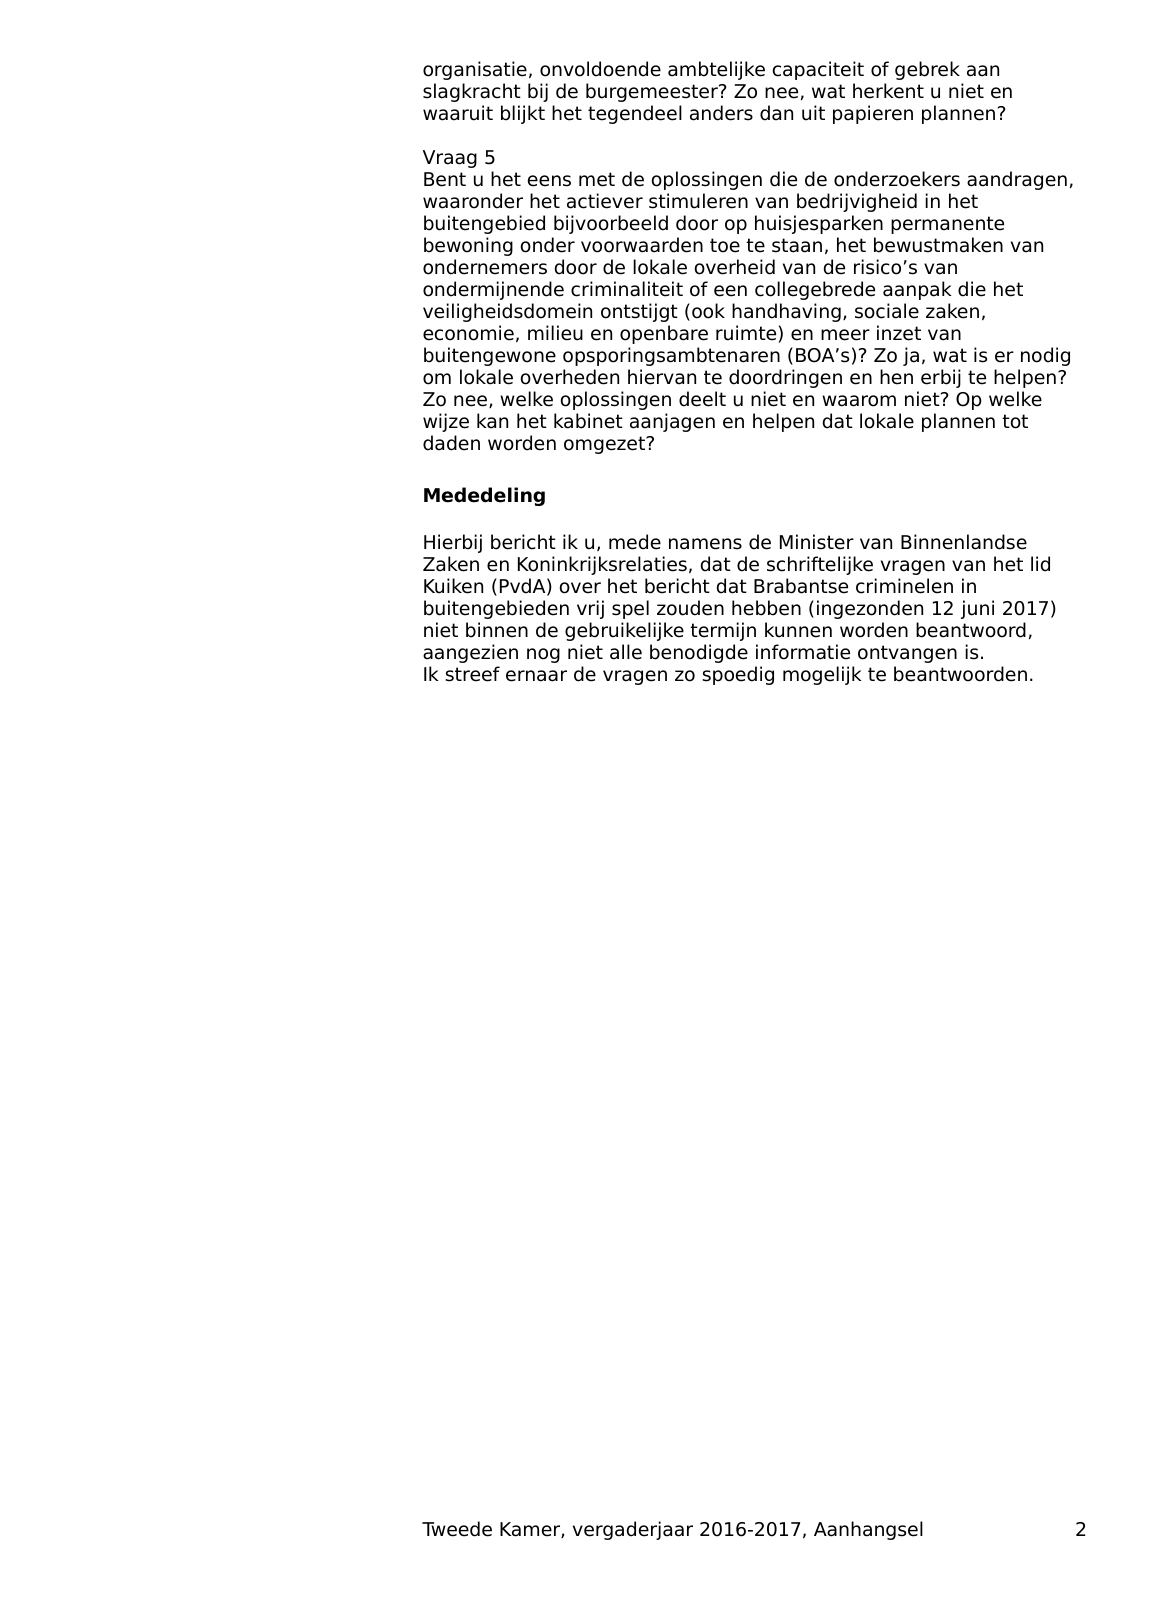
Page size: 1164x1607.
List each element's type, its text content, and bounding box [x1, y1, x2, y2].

text Hierbij bericht ik u, mede namens de Minister van Binnenlandse Zaken en Koninkrijksrelaties, dat de schriftelijke vragen van het lid Kuiken (PvdA) over het bericht dat Brabantse criminelen in buitengebieden vrij spel zouden hebben (ingezonden 12 juni 2017) niet binnen de gebruikelijke termijn kunnen worden beantwoord, aangezien nog niet alle benodigde informatie ontvangen is. [422, 532, 1087, 664]
text organisatie, onvoldoende ambtelijke capaciteit of gebrek aan slagkracht bij de burgemeester? Zo nee, wat herkent u niet en waaruit blijkt het tegendeel anders dan uit papieren plannen? [422, 59, 1087, 125]
text Ik streef ernaar de vragen zo spoedig mogelijk te beantwoorden. [422, 664, 1087, 686]
subtitle Mededeling [422, 485, 1087, 507]
text Bent u het eens met de oplossingen die de onderzoekers aandragen, waaronder het actiever stimuleren van bedrijvigheid in het buitengebied bijvoorbeeld door op huisjesparken permanente bewoning onder voorwaarden toe te staan, het bewustmaken van ondernemers door de lokale overheid van de risico’s van ondermijnende criminaliteit of een collegebrede aanpak die het veiligheidsdomein ontstijgt (ook handhaving, sociale zaken, economie, milieu en openbare ruimte) en meer inzet van buitengewone opsporingsambtenaren (BOA’s)? Zo ja, wat is er nodig om lokale overheden hiervan te doordringen en hen erbij te helpen? Zo nee, welke oplossingen deelt u niet en waarom niet? Op welke wijze kan het kabinet aanjagen en helpen dat lokale plannen tot daden worden omgezet? [422, 169, 1087, 455]
text Vraag 5 [422, 147, 1087, 169]
